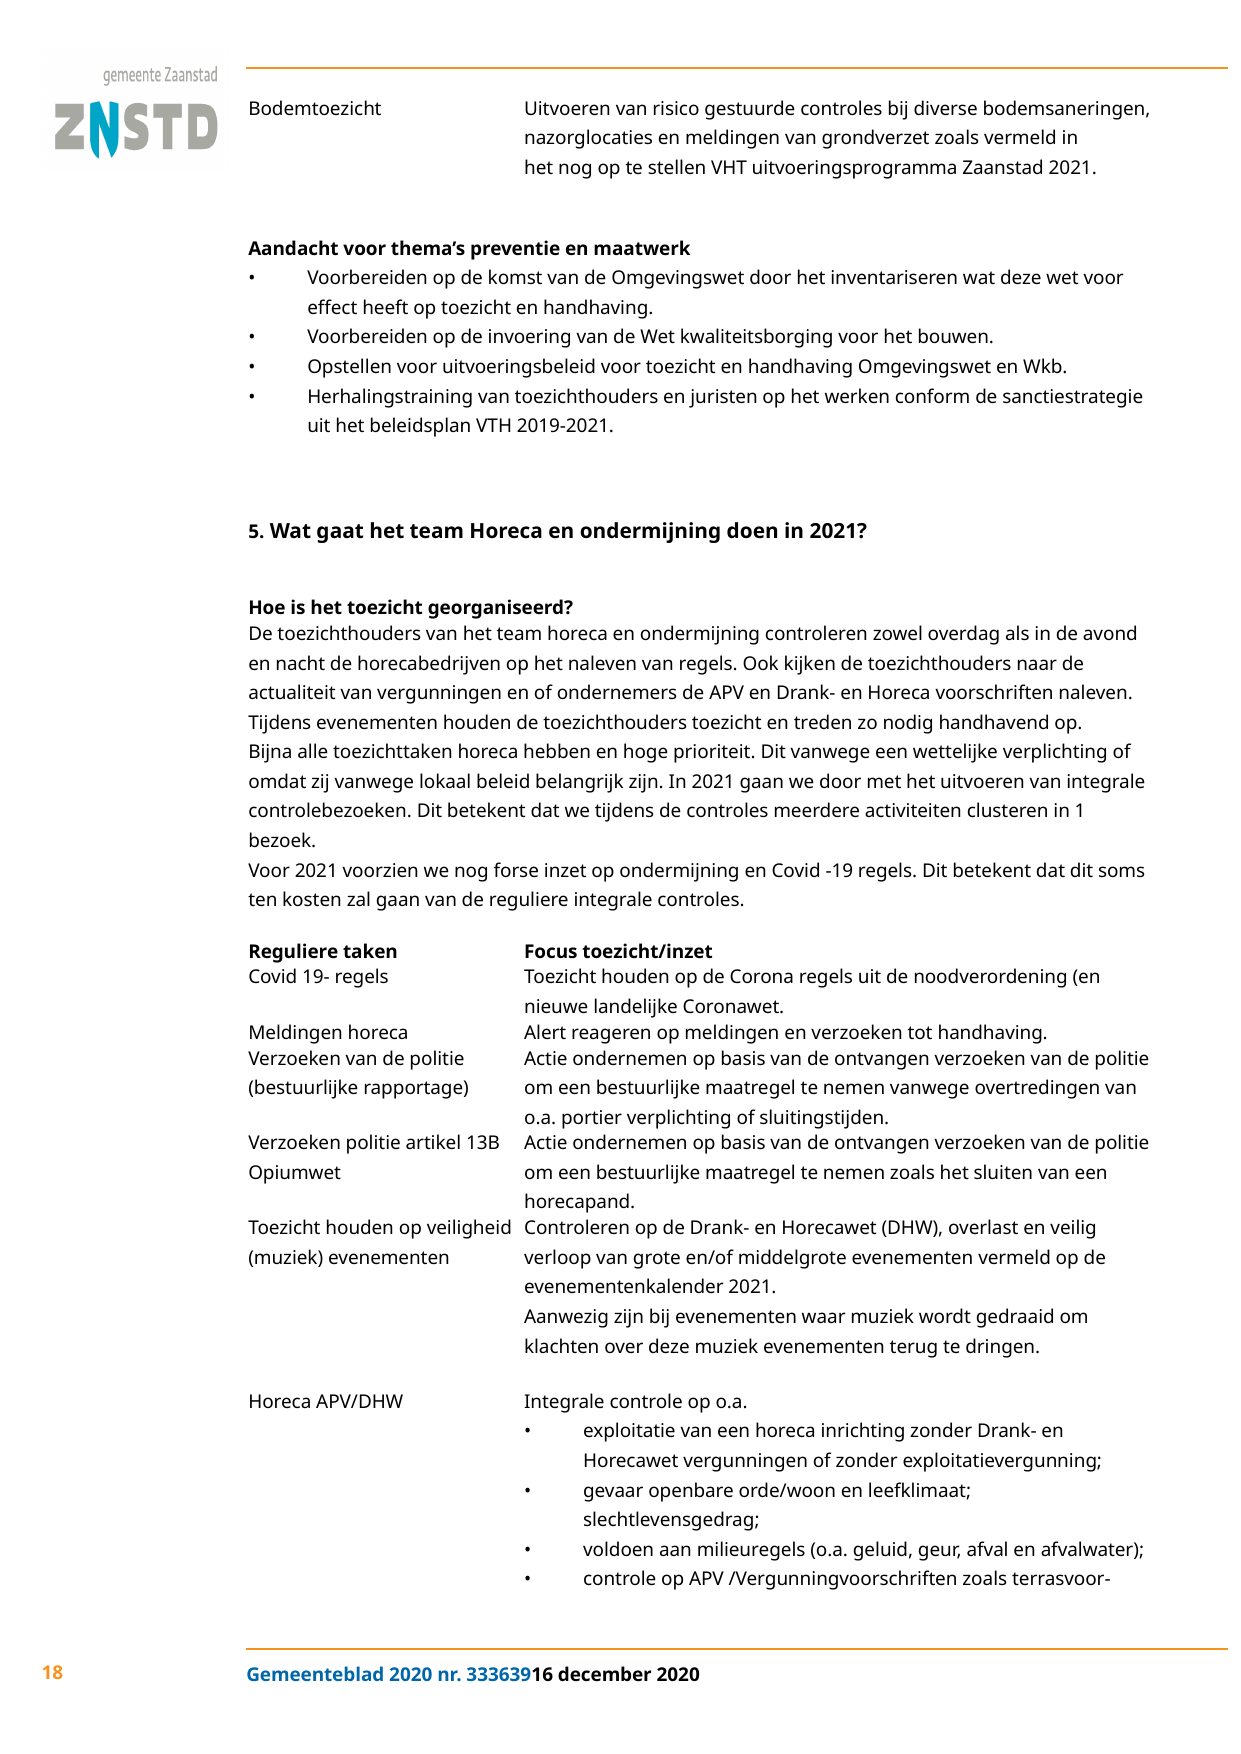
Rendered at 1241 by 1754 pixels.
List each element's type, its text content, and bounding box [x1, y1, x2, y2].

table_cell Verzoeken politie artikel 13B Opiumwet [248, 1130, 524, 1214]
table_cell Verzoeken van de politie (bestuurlijke rapportage) [248, 1045, 524, 1129]
table_cell Actie ondernemen op basis van de ontvangen verzoeken van de politie om een bestuurlijke maatregel te nemen vanwege overtredingen van o.a. portier verplichting of sluitingstijden. [524, 1045, 1152, 1129]
table_cell Alert reageren op meldingen en verzoeken tot handhaving. [524, 1019, 1152, 1045]
table_cell Toezicht houden op veiligheid (muziek) evenementen [248, 1215, 524, 1388]
table_cell Controleren op de Drank- en Horecawet (DHW), overlast en veilig verloop van grote en/of middelgrote evenementen vermeld op de evenementenkalender 2021. Aanwezig zijn bij evenementen waar muziek wordt gedraaid om klachten over deze muziek evenementen terug te dringen. [524, 1215, 1152, 1388]
table_cell De toezichthouders van het team horeca en ondermijning controleren zowel overdag als in de avond en nacht de horecabedrijven op het naleven van regels. Ook kijken de toezichthouders naar de actualiteit van vergunningen en of ondernemers de APV en Drank- en Horeca voorschriften naleven. Tijdens evenementen houden de toezichthouders toezicht en treden zo nodig handhavend op. Bijna alle toezichttaken horeca hebben en hoge prioriteit. Dit vanwege een wettelijke verplichting of omdat zij vanwege lokaal beleid belangrijk zijn. In 2021 gaan we door met het uitvoeren van integrale controlebezoeken. Dit betekent dat we tijdens de controles meerdere activiteiten clusteren in 1 bezoek. Voor 2021 voorzien we nog forse inzet op ondermijning en Covid -19 regels. Dit betekent dat dit soms ten kosten zal gaan van de reguliere integrale controles. [248, 620, 1152, 912]
table_cell [248, 209, 1152, 235]
table_cell Covid 19- regels [248, 964, 524, 1019]
table_cell Integrale controle op o.a. exploitatie van een horeca inrichting zonder Drank- en Horecawet vergunningen of zonder exploitatievergunning; gevaar openbare orde/woon en leefklimaat; slechtlevensgedrag; voldoen aan milieuregels (o.a. geluid, geur, afval en afvalwater); controle op APV /Vergunningvoorschriften zoals terrasvoor- [524, 1388, 1152, 1591]
picture [41, 47, 231, 172]
table_cell Reguliere taken [248, 938, 524, 964]
table_cell Aandacht voor thema’s preventie en maatwerk Voorbereiden op de komst van de Omgevingswet door het inventariseren wat deze wet voor effect heeft op toezicht en handhaving. Voorbereiden op de invoering van de Wet kwaliteitsborging voor het bouwen. Opstellen voor uitvoeringsbeleid voor toezicht en handhaving Omgevingswet en Wkb. Herhalingstraining van toezichthouders en juristen op het werken conform de sanctiestrategie uit het beleidsplan VTH 2019-2021. [248, 235, 1152, 438]
table_cell Uitvoeren van risico gestuurde controles bij diverse bodemsaneringen, nazorglocaties en meldingen van grondverzet zoals vermeld in het nog op te stellen VHT uitvoeringsprogramma Zaanstad 2021. [524, 95, 1152, 209]
table_cell Meldingen horeca [248, 1019, 524, 1045]
table_cell [248, 912, 1152, 938]
text 5. Wat gaat het team Horeca en ondermijning doen in 2021? [248, 517, 1152, 545]
table_cell Toezicht houden op de Corona regels uit de noodverordening (en nieuwe landelijke Coronawet. [524, 964, 1152, 1019]
table_cell Focus toezicht/inzet [524, 938, 1152, 964]
table_cell Actie ondernemen op basis van de ontvangen verzoeken van de politie om een bestuurlijke maatregel te nemen zoals het sluiten van een horecapand. [524, 1130, 1152, 1214]
table_header Hoe is het toezicht georganiseerd? [248, 595, 1152, 620]
table_cell Horeca APV/DHW [248, 1388, 524, 1591]
table_cell Bodemtoezicht [248, 95, 524, 209]
